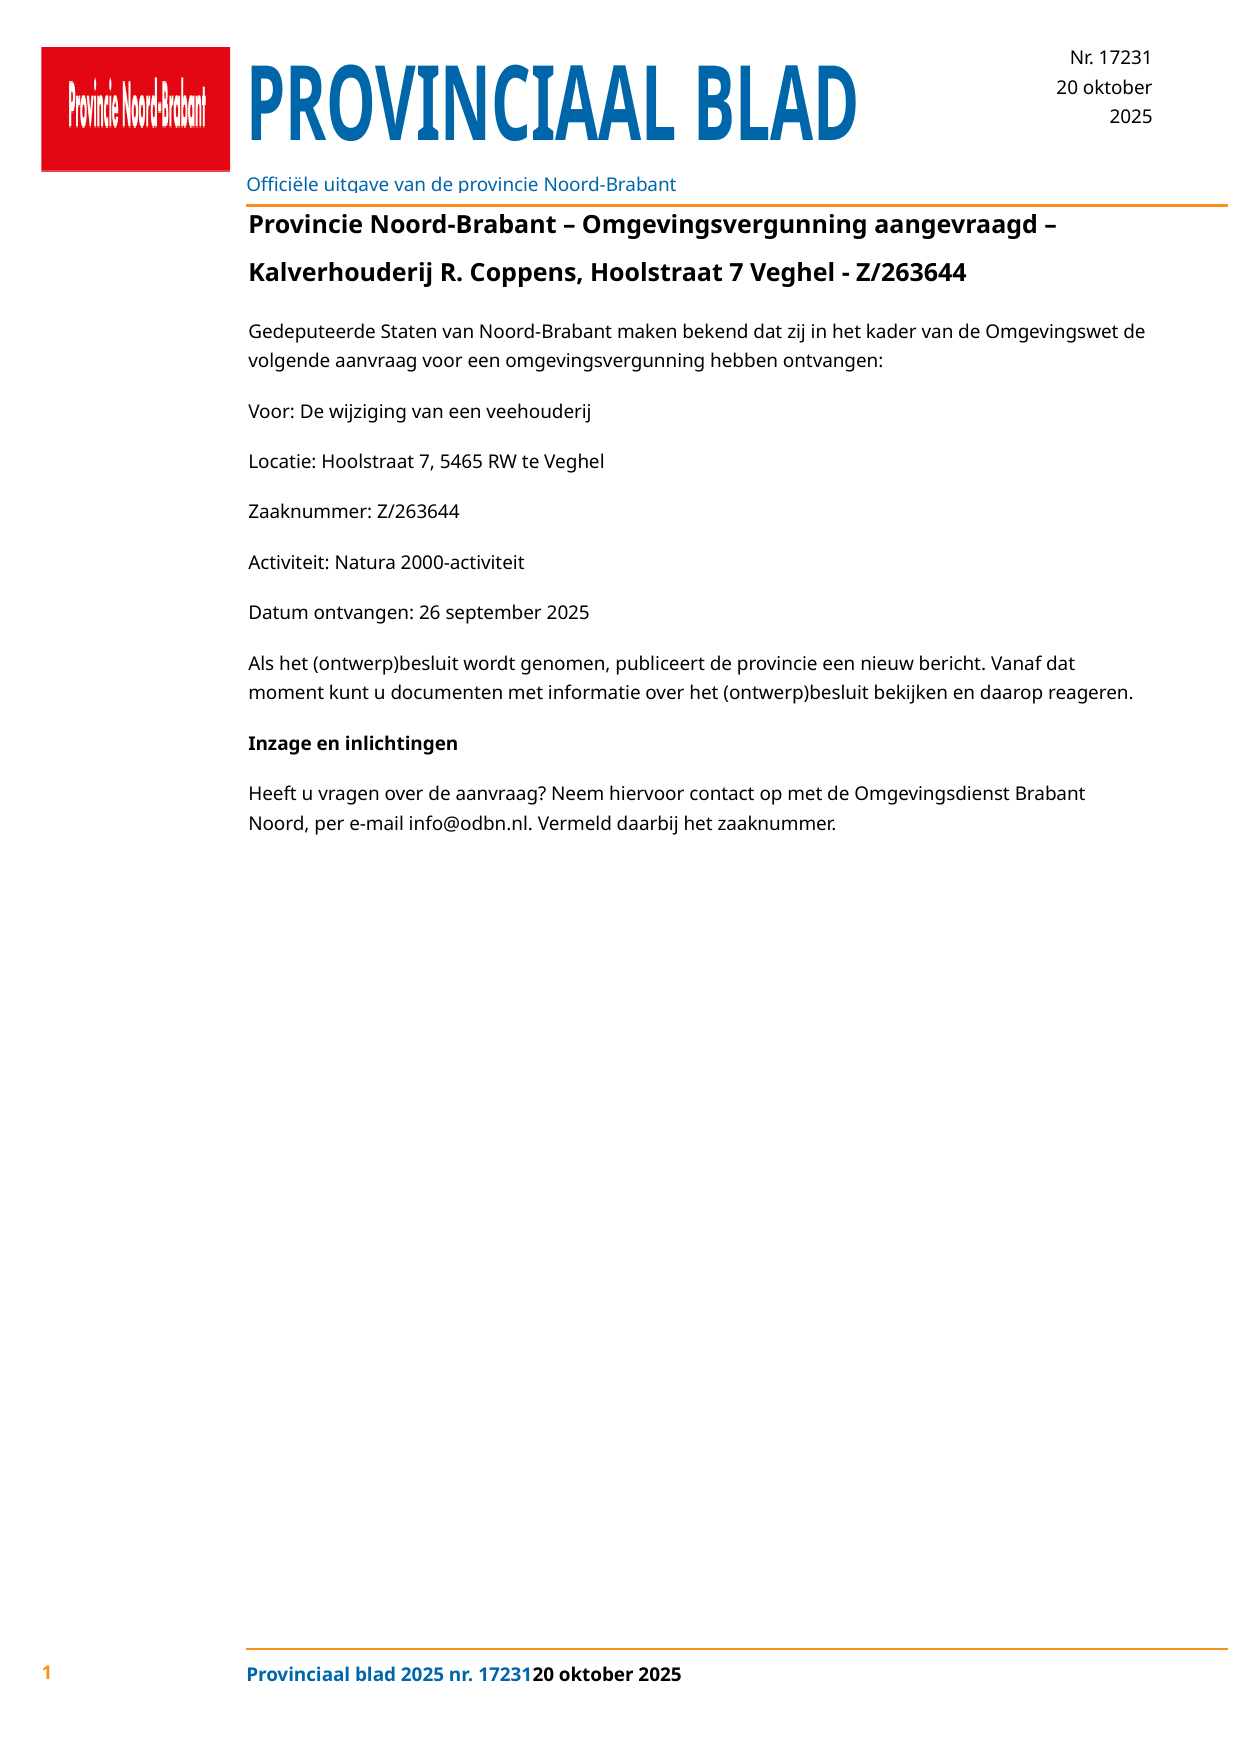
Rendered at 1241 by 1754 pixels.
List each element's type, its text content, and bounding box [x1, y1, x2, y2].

text Activiteit: Natura 2000-activiteit [248, 549, 1152, 575]
text Datum ontvangen: 26 september 2025 [248, 599, 1152, 625]
text Inzage en inlichtingen [248, 730, 1152, 756]
text Voor: De wijziging van een veehouderij [248, 398, 1152, 424]
text Heeft u vragen over de aanvraag? Neem hiervoor contact op met de Omgevingsdienst Brabant Noord, per e-mail info@odbn.nl. Vermeld daarbij het zaaknummer. [248, 780, 1152, 836]
text Als het (ontwerp)besluit wordt genomen, publiceert de provincie een nieuw bericht. Vanaf dat moment kunt u documenten met informatie over het (ontwerp)besluit bekijken en daarop reageren. [248, 650, 1152, 705]
text Provincie Noord-Brabant – Omgevingsvergunning aangevraagd – Kalverhouderij R. Coppens, Hoolstraat 7 Veghel - Z/263644 [248, 207, 1152, 288]
text Zaaknummer: Z/263644 [248, 499, 1152, 524]
picture [41, 47, 231, 172]
text Gedeputeerde Staten van Noord-Brabant maken bekend dat zij in het kader van de Omgevingswet de volgende aanvraag voor een omgevingsvergunning hebben ontvangen: [248, 318, 1152, 373]
text Locatie: Hoolstraat 7, 5465 RW te Veghel [248, 448, 1152, 474]
